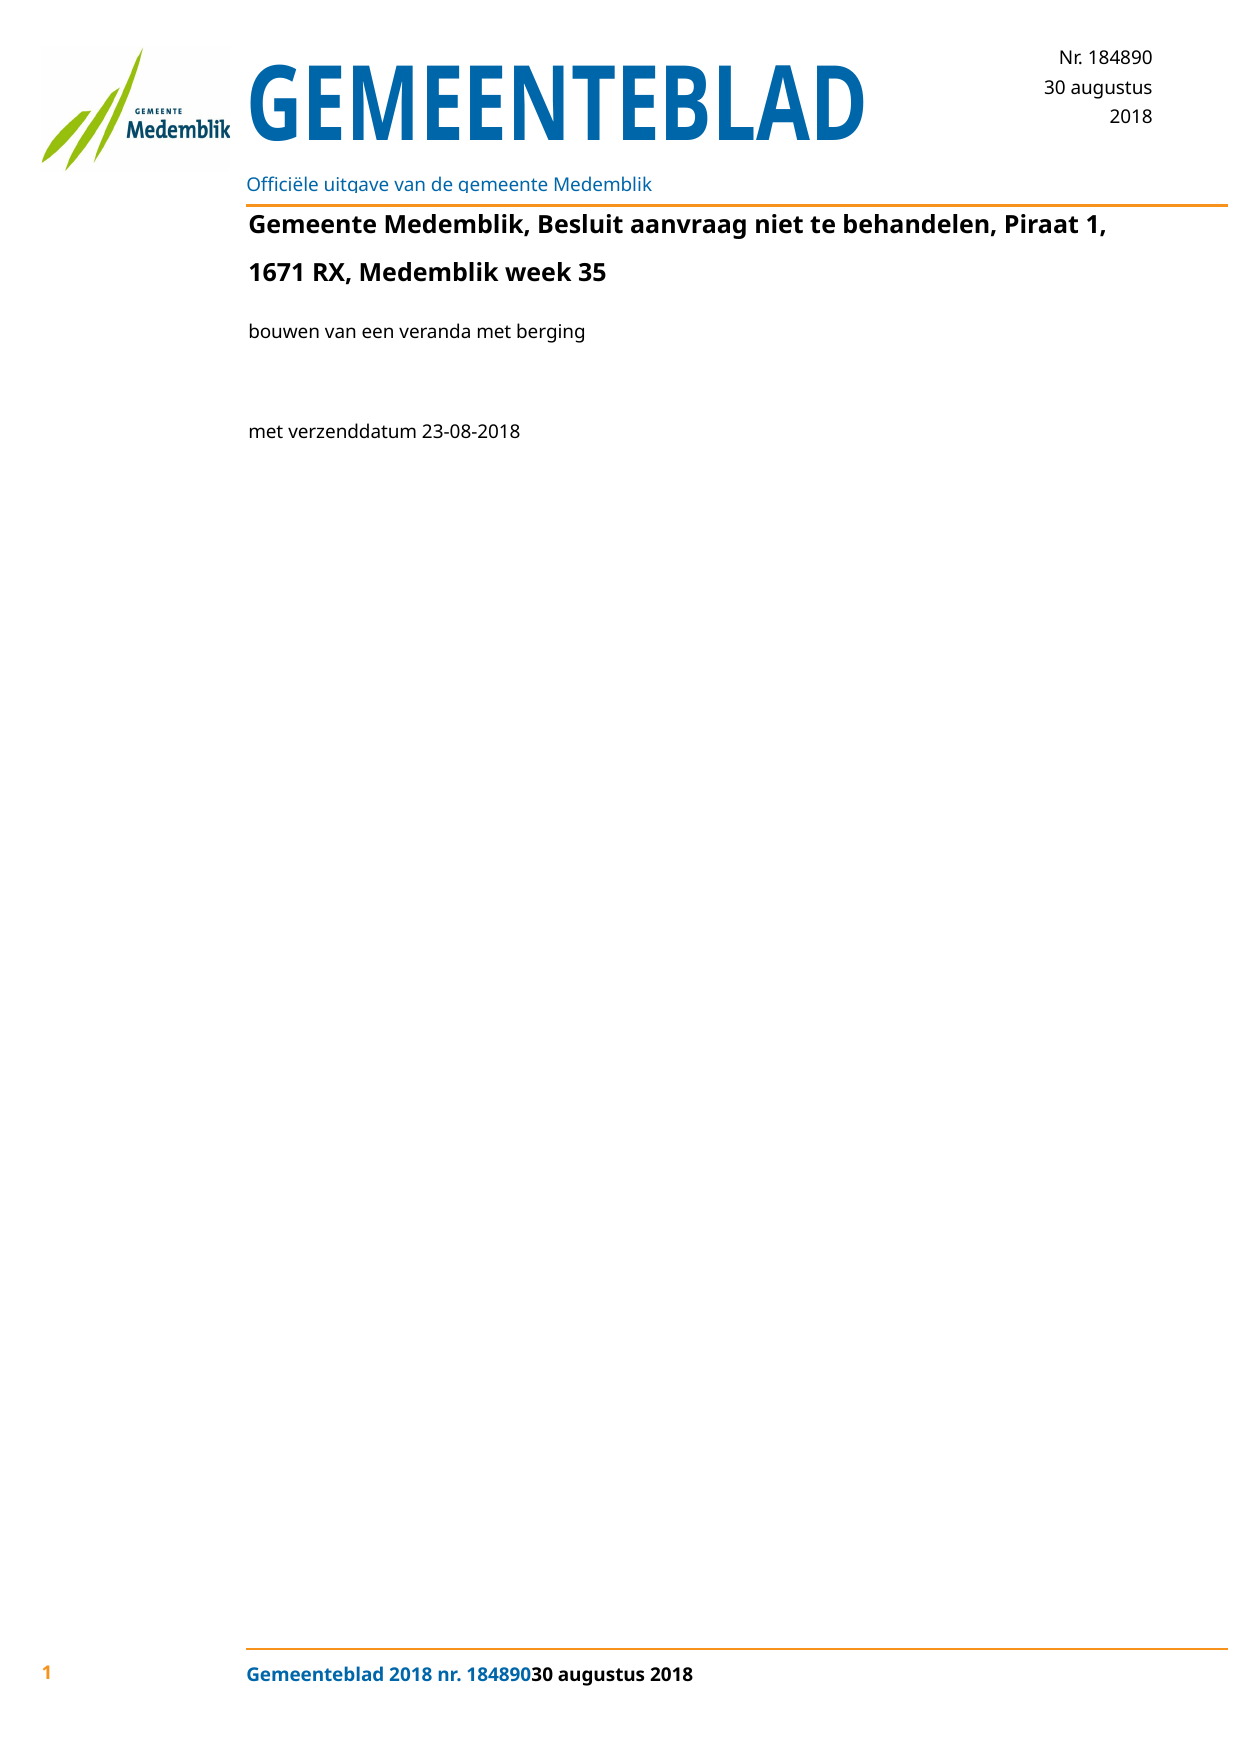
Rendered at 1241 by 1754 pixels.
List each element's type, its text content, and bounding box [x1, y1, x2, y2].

text bouwen van een veranda met berging [248, 318, 1152, 344]
text met verzenddatum 23-08-2018 [248, 419, 1152, 444]
picture [41, 47, 231, 172]
text Gemeente Medemblik, Besluit aanvraag niet te behandelen, Piraat 1, 1671 RX, Medemblik week 35 [248, 207, 1152, 288]
